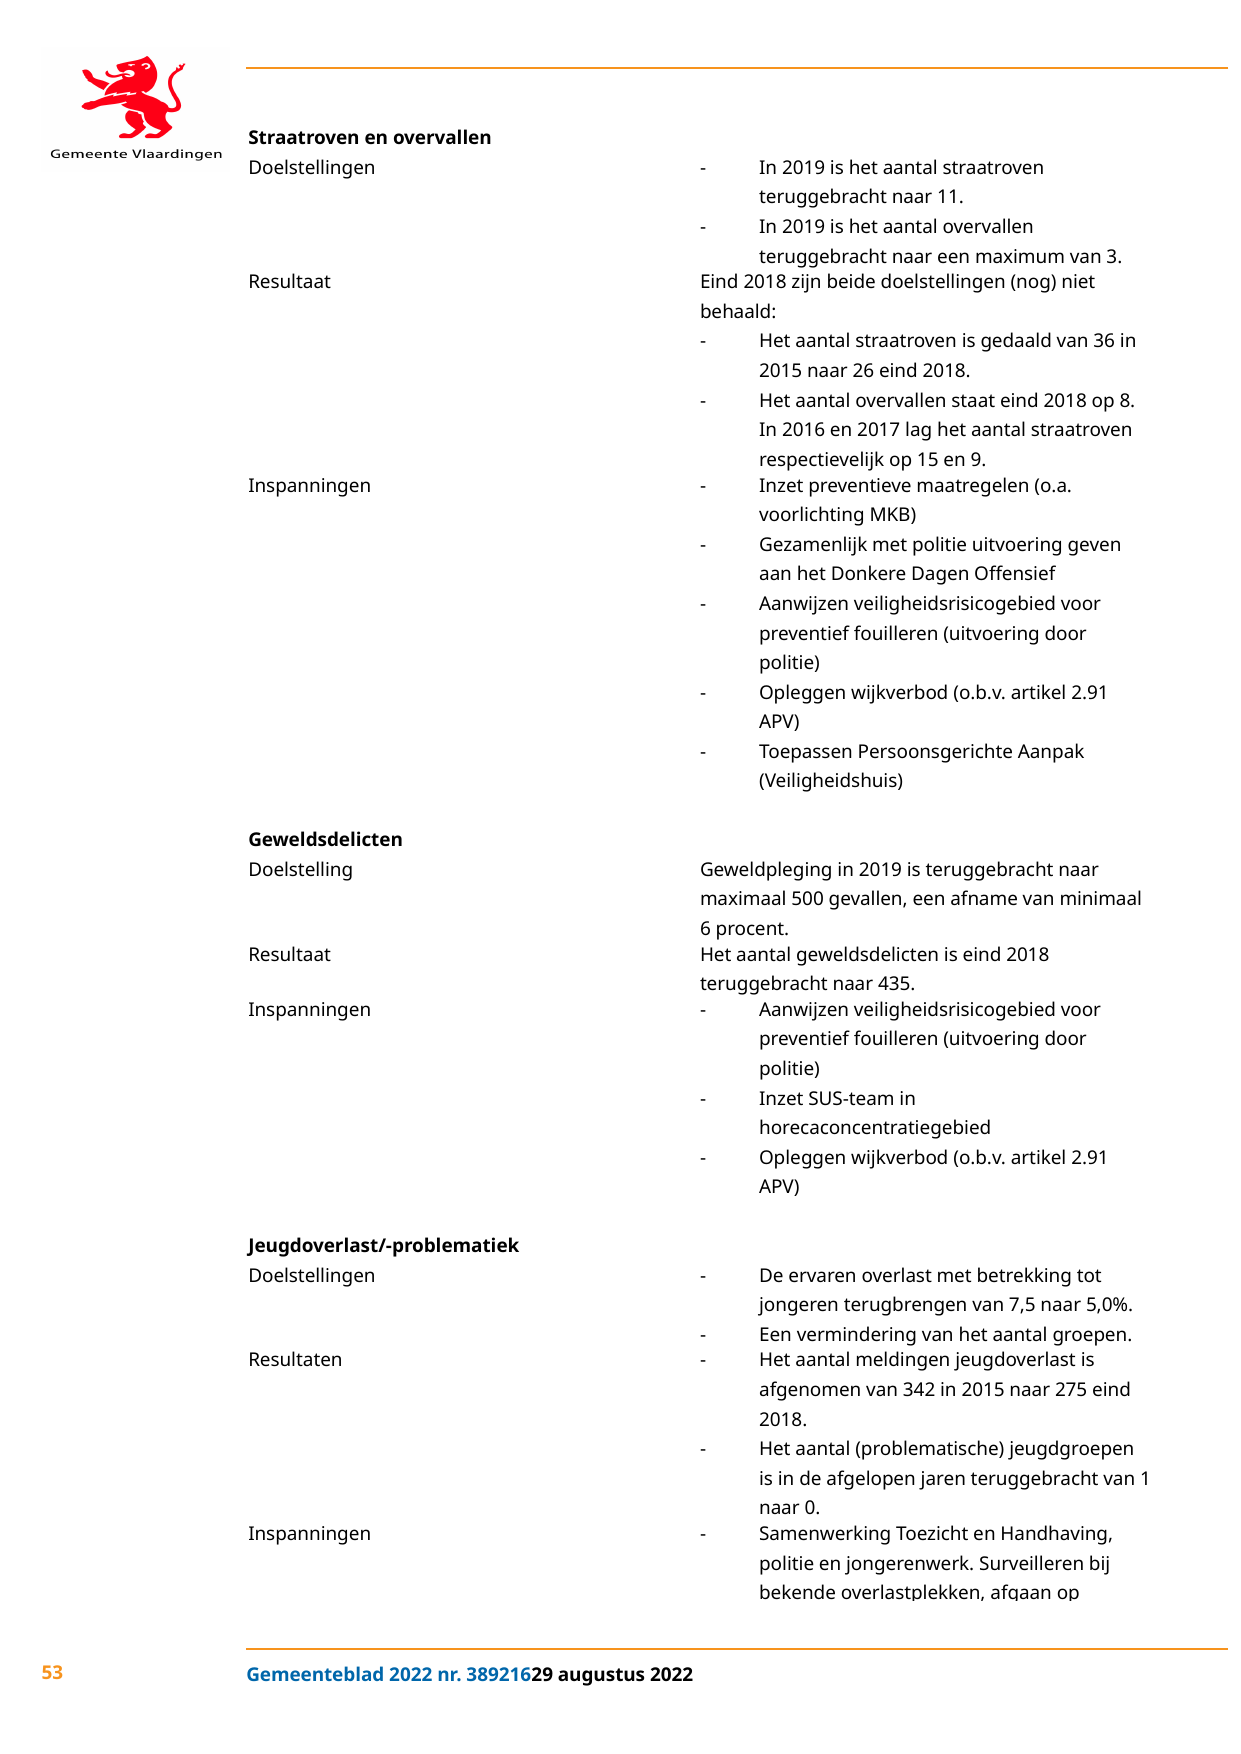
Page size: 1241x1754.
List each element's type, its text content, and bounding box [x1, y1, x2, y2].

table_cell Aanwijzen veiligheidsrisicogebied voor preventief fouilleren (uitvoering door politie) Inzet SUS-team in horecaconcentratiegebied Opleggen wijkverbod (o.b.v. artikel 2.91 APV) [700, 996, 1152, 1199]
table_header Doelstellingen [248, 1262, 700, 1347]
table_header De ervaren overlast met betrekking tot jongeren terugbrengen van 7,5 naar 5,0%. Een vermindering van het aantal groepen. [700, 1262, 1152, 1347]
text Geweldsdelicten [248, 826, 1152, 852]
text Jeugdoverlast/-problematiek [248, 1232, 1152, 1258]
table_cell Inzet preventieve maatregelen (o.a. voorlichting MKB) Gezamenlijk met politie uitvoering geven aan het Donkere Dagen Offensief Aanwijzen veiligheidsrisicogebied voor preventief fouilleren (uitvoering door politie) Opleggen wijkverbod (o.b.v. artikel 2.91 APV) Toepassen Persoonsgerichte Aanpak (Veiligheidshuis) [700, 472, 1152, 793]
picture [41, 47, 231, 172]
table_cell Inspanningen [248, 472, 700, 793]
table_header Doelstellingen [248, 154, 700, 268]
table_cell Het aantal meldingen jeugdoverlast is afgenomen van 342 in 2015 naar 275 eind 2018. Het aantal (problematische) jeugdgroepen is in de afgelopen jaren teruggebracht van 1 naar 0. [700, 1347, 1152, 1520]
table_cell Inspanningen [248, 996, 700, 1199]
text Straatroven en overvallen [248, 124, 1152, 150]
table_cell Resultaten [248, 1347, 700, 1520]
table_cell Samenwerking Toezicht en Handhaving, politie en jongerenwerk. Surveilleren bij bekende overlastplekken, afgaan op [700, 1520, 1152, 1601]
table_header In 2019 is het aantal straatroven teruggebracht naar 11. In 2019 is het aantal overvallen teruggebracht naar een maximum van 3. [700, 154, 1152, 268]
table_cell Inspanningen [248, 1520, 700, 1601]
table_header Geweldpleging in 2019 is teruggebracht naar maximaal 500 gevallen, een afname van minimaal 6 procent. [700, 856, 1152, 941]
table_cell Eind 2018 zijn beide doelstellingen (nog) niet behaald: Het aantal straatroven is gedaald van 36 in 2015 naar 26 eind 2018. Het aantal overvallen staat eind 2018 op 8. In 2016 en 2017 lag het aantal straatroven respectievelijk op 15 en 9. [700, 269, 1152, 472]
table_cell Resultaat [248, 269, 700, 472]
table_cell Het aantal geweldsdelicten is eind 2018 teruggebracht naar 435. [700, 941, 1152, 996]
table_header Doelstelling [248, 856, 700, 941]
table_cell Resultaat [248, 941, 700, 996]
